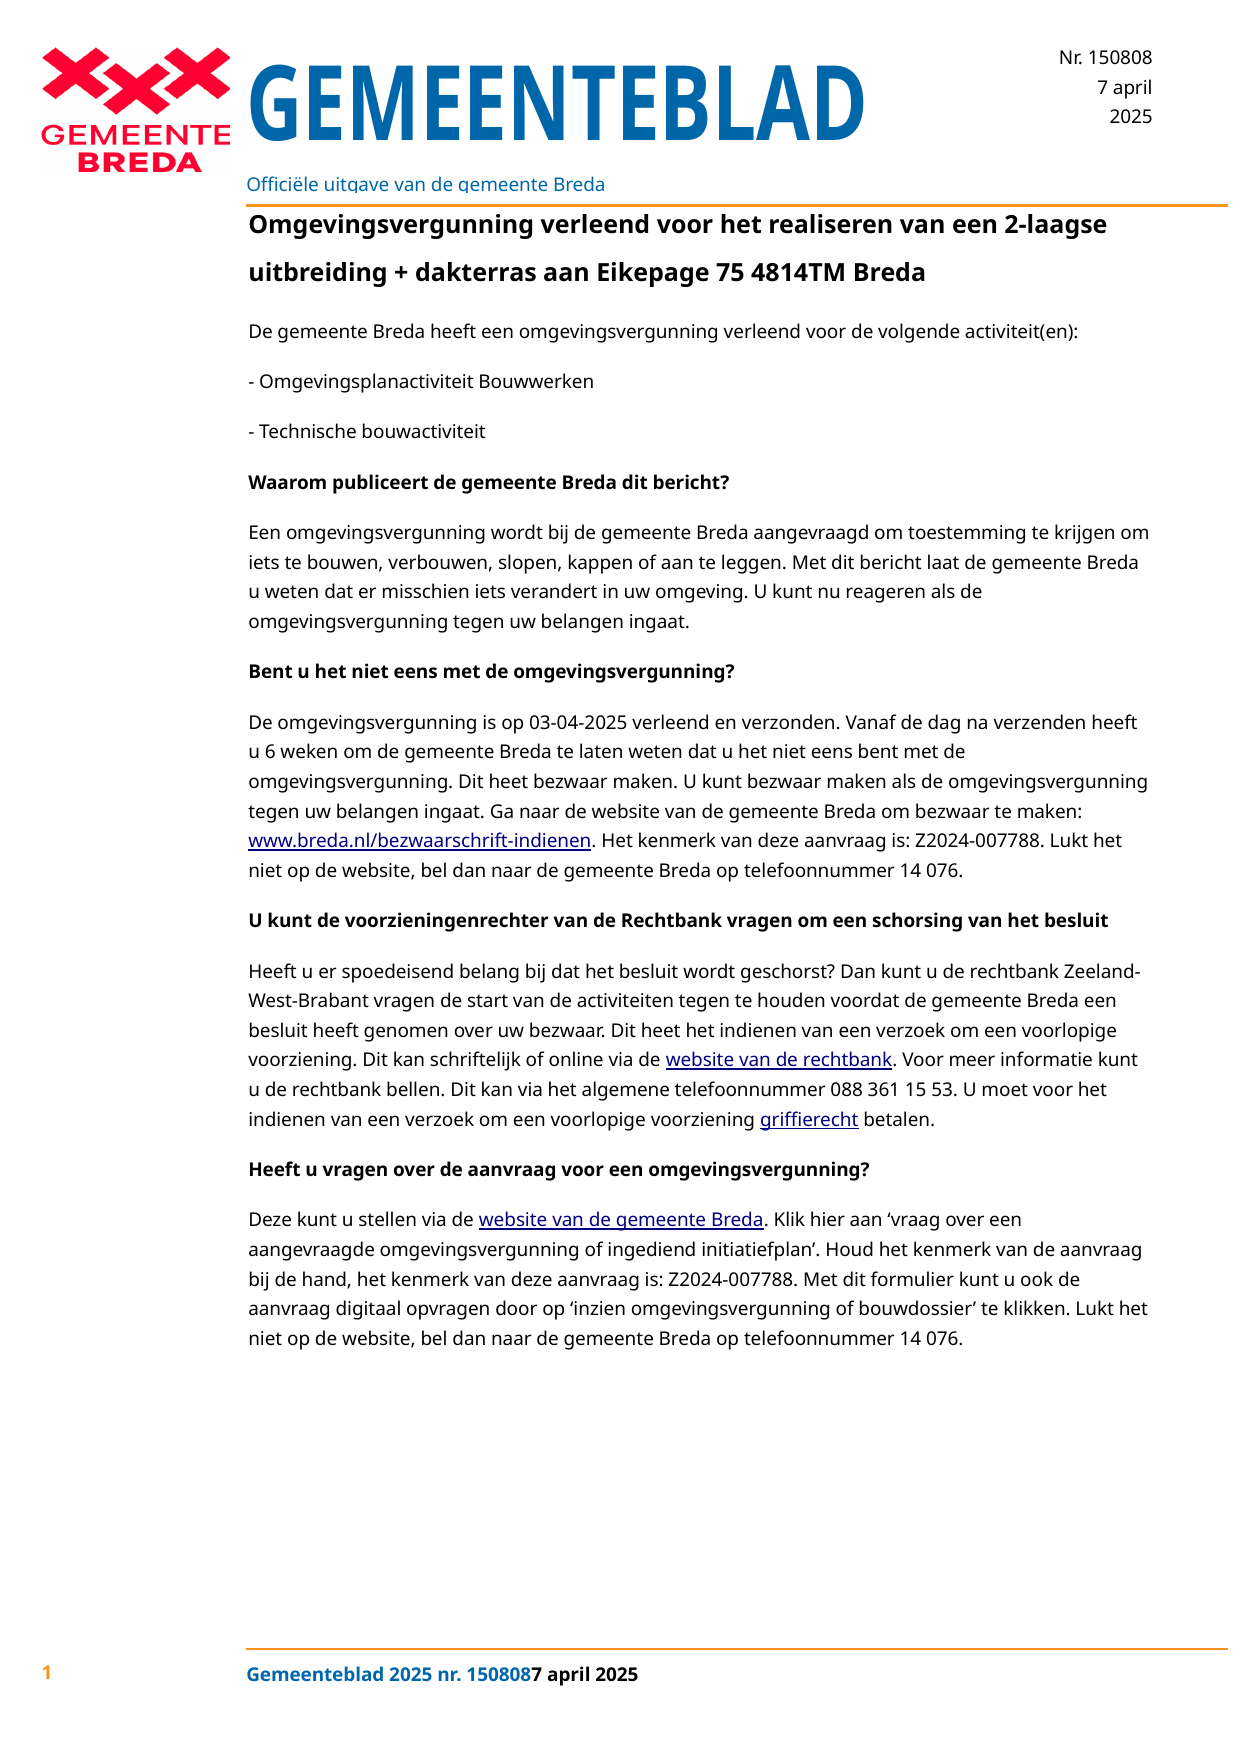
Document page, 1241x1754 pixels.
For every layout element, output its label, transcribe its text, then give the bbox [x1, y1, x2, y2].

text Heeft u er spoedeisend belang bij dat het besluit wordt geschorst? Dan kunt u de rechtbank Zeeland-West-Brabant vragen de start van de activiteiten tegen te houden voordat de gemeente Breda een besluit heeft genomen over uw bezwaar. Dit heet het indienen van een verzoek om een voorlopige voorziening. Dit kan schriftelijk of online via de website van de rechtbank. Voor meer informatie kunt u de rechtbank bellen. Dit kan via het algemene telefoonnummer 088 361 15 53. U moet voor het indienen van een verzoek om een voorlopige voorziening griffierecht betalen. [248, 958, 1152, 1132]
text Deze kunt u stellen via de website van de gemeente Breda. Klik hier aan ‘vraag over een aangevraagde omgevingsvergunning of ingediend initiatiefplan’. Houd het kenmerk van de aanvraag bij de hand, het kenmerk van deze aanvraag is: Z2024-007788. Met dit formulier kunt u ook de aanvraag digitaal opvragen door op ‘inzien omgevingsvergunning of bouwdossier’ te klikken. Lukt het niet op de website, bel dan naar de gemeente Breda op telefoonnummer 14 076. [248, 1207, 1152, 1351]
text Bent u het niet eens met de omgevingsvergunning? [248, 659, 1152, 684]
text Een omgevingsvergunning wordt bij de gemeente Breda aangevraagd om toestemming te krijgen om iets te bouwen, verbouwen, slopen, kappen of aan te leggen. Met dit bericht laat de gemeente Breda u weten dat er misschien iets verandert in uw omgeving. U kunt nu reageren als de omgevingsvergunning tegen uw belangen ingaat. [248, 519, 1152, 634]
text U kunt de voorzieningenrechter van de Rechtbank vragen om een schorsing van het besluit [248, 907, 1152, 933]
text Omgevingsvergunning verleend voor het realiseren van een 2-laagse uitbreiding + dakterras aan Eikepage 75 4814TM Breda [248, 207, 1152, 288]
text - Technische bouwactiviteit [248, 419, 1152, 444]
text - Omgevingsplanactiviteit Bouwwerken [248, 368, 1152, 394]
picture [41, 47, 231, 172]
text De gemeente Breda heeft een omgevingsvergunning verleend voor de volgende activiteit(en): [248, 318, 1152, 344]
text De omgevingsvergunning is op 03-04-2025 verleend en verzonden. Vanaf de dag na verzenden heeft u 6 weken om de gemeente Breda te laten weten dat u het niet eens bent met de omgevingsvergunning. Dit heet bezwaar maken. U kunt bezwaar maken als de omgevingsvergunning tegen uw belangen ingaat. Ga naar de website van de gemeente Breda om bezwaar te maken: www.breda.nl/bezwaarschrift-indienen. Het kenmerk van deze aanvraag is: Z2024-007788. Lukt het niet op de website, bel dan naar de gemeente Breda op telefoonnummer 14 076. [248, 709, 1152, 883]
text Waarom publiceert de gemeente Breda dit bericht? [248, 469, 1152, 495]
text Heeft u vragen over de aanvraag voor een omgevingsvergunning? [248, 1156, 1152, 1182]
